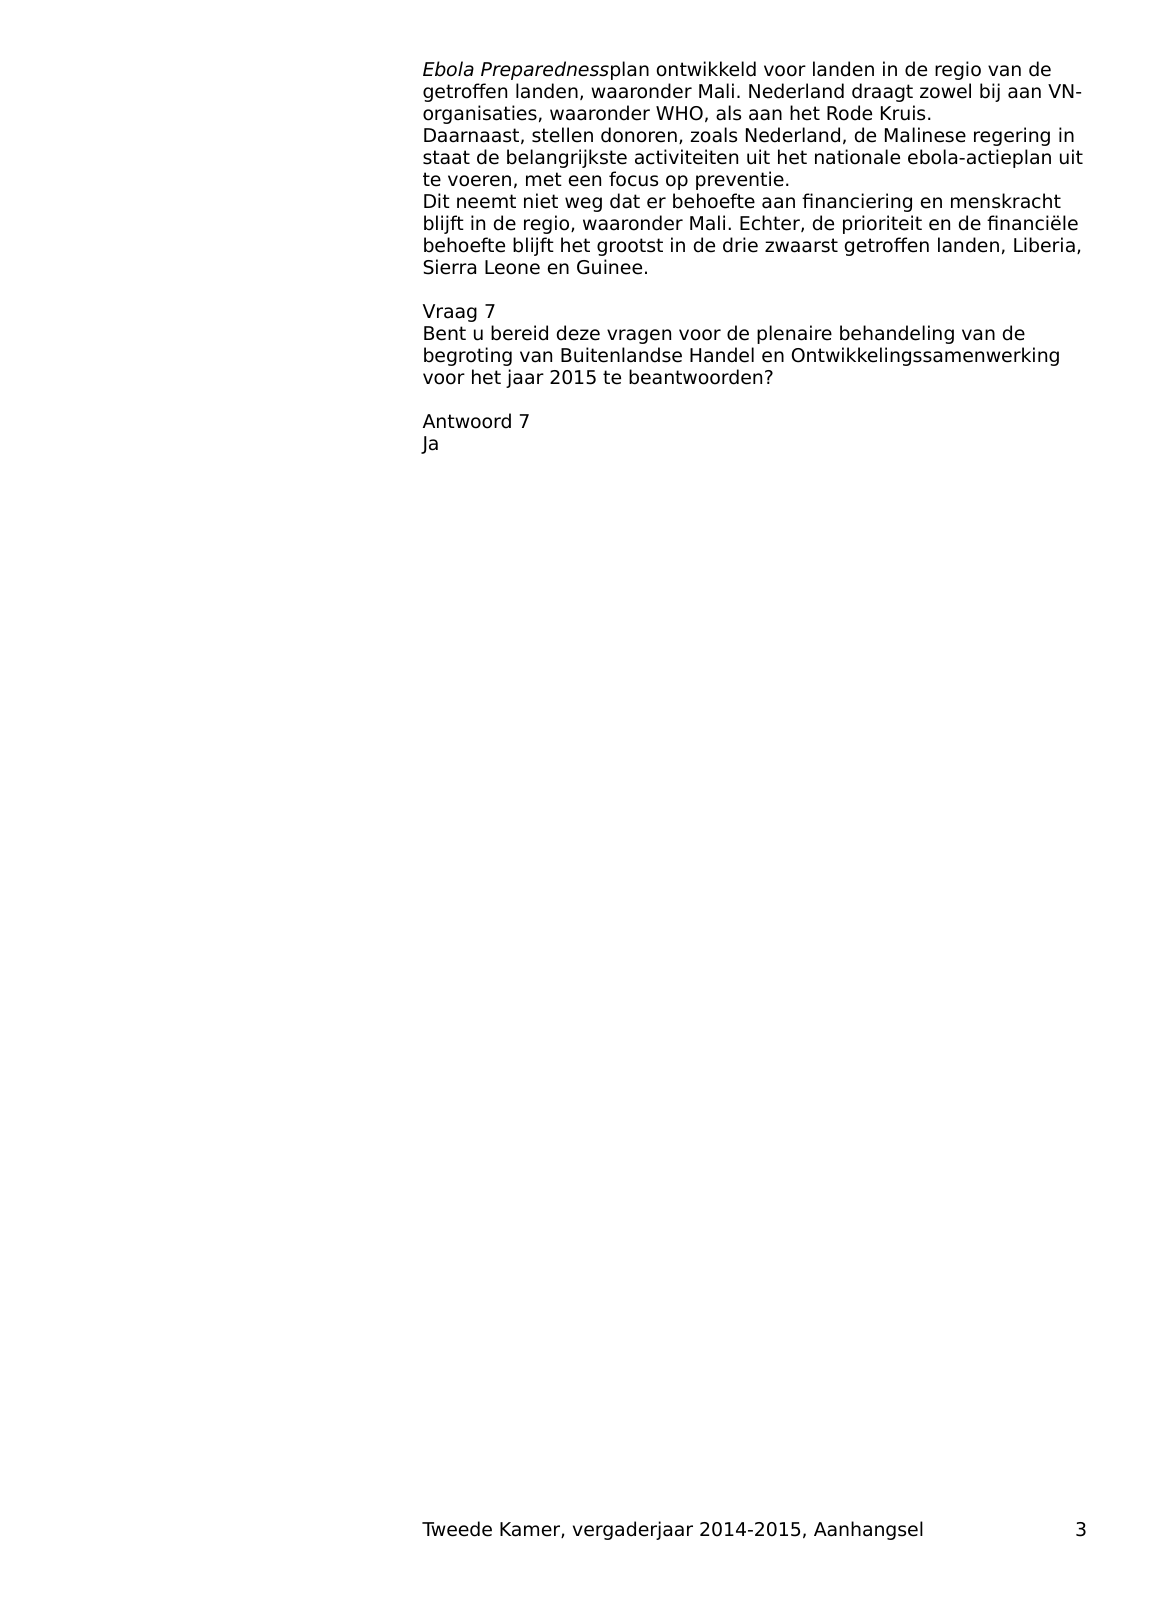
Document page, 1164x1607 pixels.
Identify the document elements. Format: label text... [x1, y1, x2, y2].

text Dit neemt niet weg dat er behoefte aan financiering en menskracht blijft in de regio, waaronder Mali. Echter, de prioriteit en de financiële behoefte blijft het grootst in de drie zwaarst getroffen landen, Liberia, Sierra Leone en Guinee. [422, 191, 1087, 279]
text Daarnaast, stellen donoren, zoals Nederland, de Malinese regering in staat de belangrijkste activiteiten uit het nationale ebola-actieplan uit te voeren, met een focus op preventie. [422, 125, 1087, 191]
text Antwoord 7 [422, 411, 1087, 433]
text Ebola Preparednessplan ontwikkeld voor landen in de regio van de getroffen landen, waaronder Mali. Nederland draagt zowel bij aan VN-organisaties, waaronder WHO, als aan het Rode Kruis. [422, 59, 1087, 125]
text Vraag 7 [422, 301, 1087, 323]
text Bent u bereid deze vragen voor de plenaire behandeling van de begroting van Buitenlandse Handel en Ontwikkelingssamenwerking voor het jaar 2015 te beantwoorden? [422, 323, 1087, 389]
text Ja [422, 433, 1087, 455]
